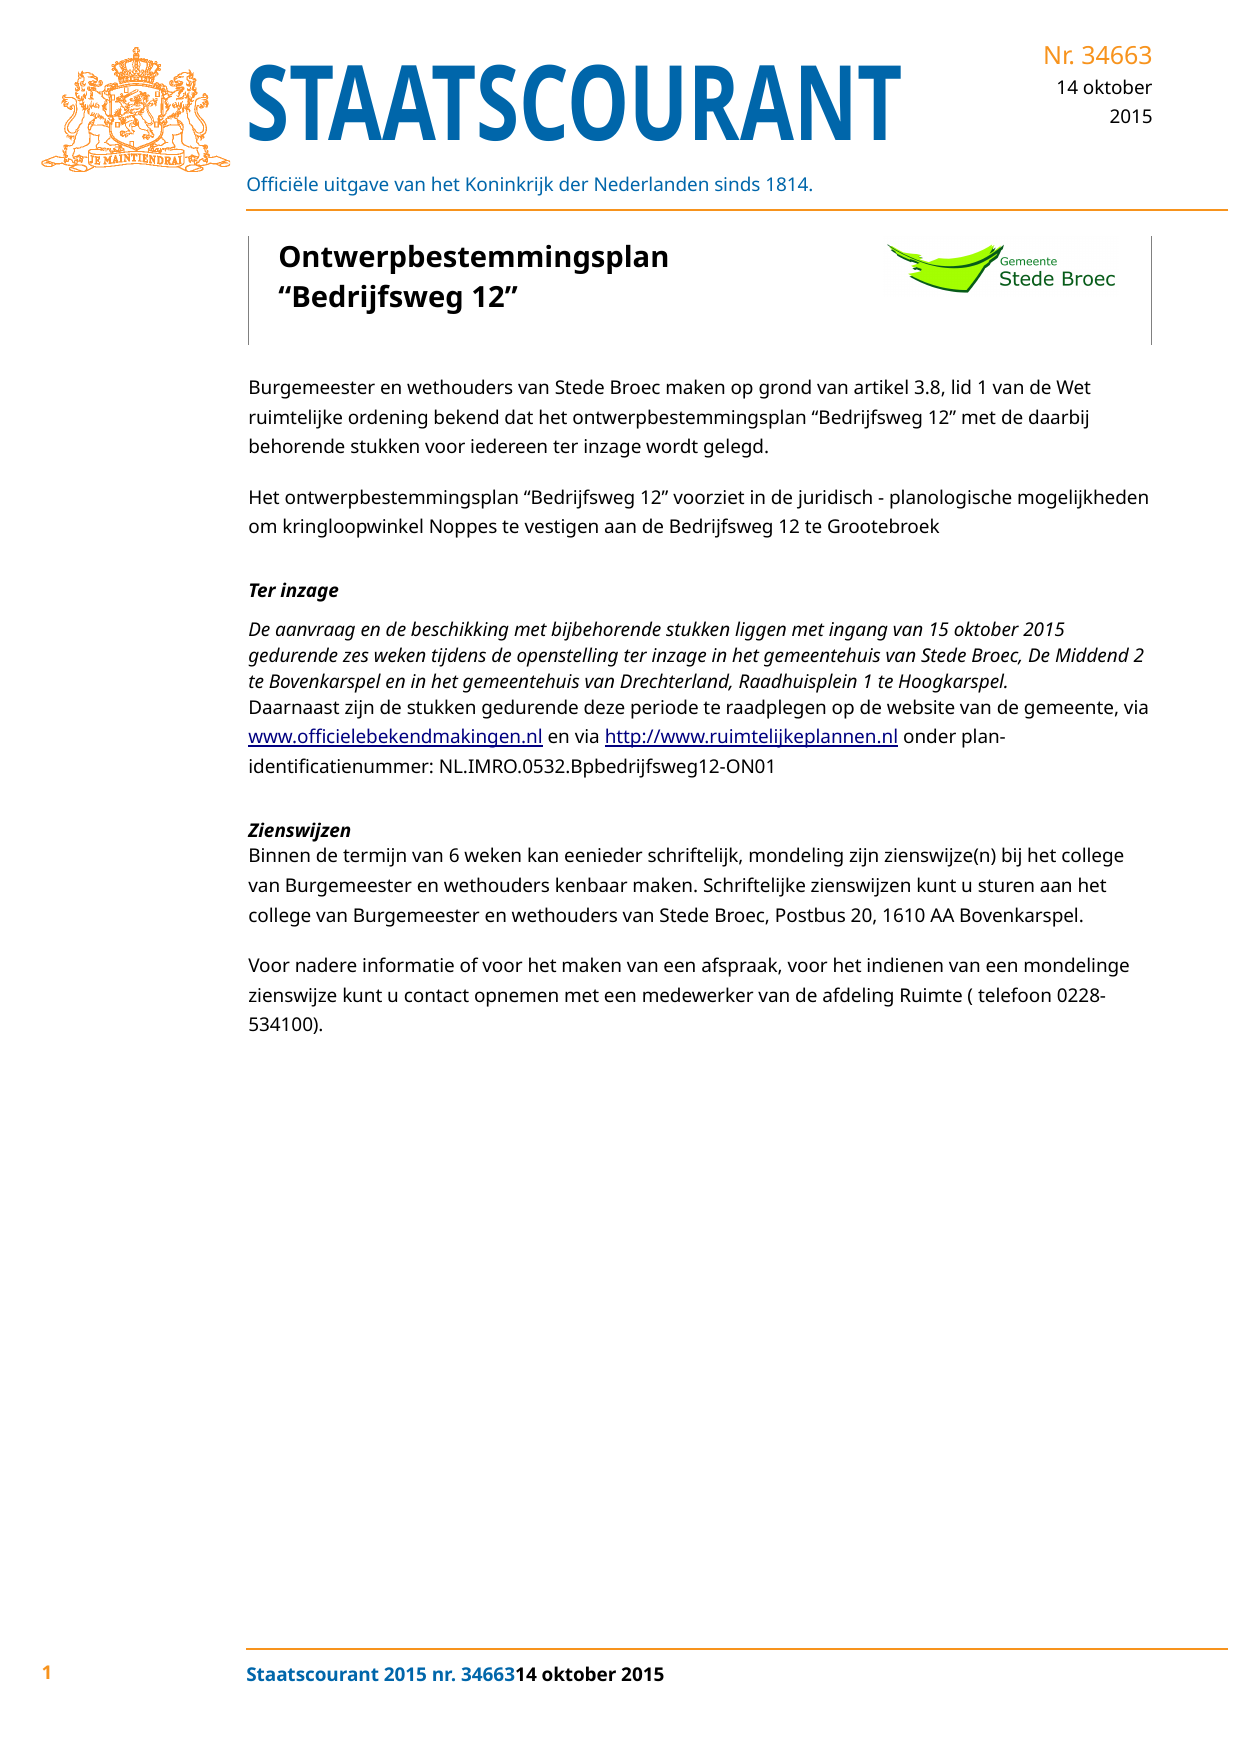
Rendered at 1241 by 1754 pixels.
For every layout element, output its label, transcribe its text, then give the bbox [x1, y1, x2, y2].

table_header [850, 236, 1151, 345]
text Daarnaast zijn de stukken gedurende deze periode te raadplegen op de website van de gemeente, via www.officielebekendmakingen.nl en via http://www.ruimtelijkeplannen.nl onder plan-identificatienummer: NL.IMRO.0532.Bpbedrijfsweg12-ON01 [248, 694, 1152, 779]
text Voor nadere informatie of voor het maken van een afspraak, voor het indienen van een mondelinge zienswijze kunt u contact opnemen met een medewerker van de afdeling Ruimte ( telefoon 0228-534100). [248, 952, 1152, 1037]
text Binnen de termijn van 6 weken kan eenieder schriftelijk, mondeling zijn zienswijze(n) bij het college van Burgemeester en wethouders kenbaar maken. Schriftelijke zienswijzen kunt u sturen aan het college van Burgemeester en wethouders van Stede Broec, Postbus 20, 1610 AA Bovenkarspel. [248, 843, 1152, 928]
text Ter inzage [248, 577, 1152, 603]
text Het ontwerpbestemmingsplan “Bedrijfsweg 12” voorziet in de juridisch - planologische mogelijkheden om kringloopwinkel Noppes te vestigen aan de Bedrijfsweg 12 te Grootebroek [248, 484, 1152, 539]
picture [41, 47, 231, 172]
text Zienswijzen [248, 817, 1152, 843]
text Burgemeester en wethouders van Stede Broec maken op grond van artikel 3.8, lid 1 van de Wet ruimtelijke ordening bekend dat het ontwerpbestemmingsplan “Bedrijfsweg 12” met de daarbij behorende stukken voor iedereen ter inzage wordt gelegd. [248, 374, 1152, 459]
picture [882, 236, 1119, 297]
table_header Ontwerpbestemmingsplan “Bedrijfsweg 12” [249, 236, 850, 345]
text De aanvraag en de beschikking met bijbehorende stukken liggen met ingang van 15 oktober 2015 gedurende zes weken tijdens de openstelling ter inzage in het gemeentehuis van Stede Broec, De Middend 2 te Bovenkarspel en in het gemeentehuis van Drechterland, Raadhuisplein 1 te Hoogkarspel. [248, 617, 1152, 694]
